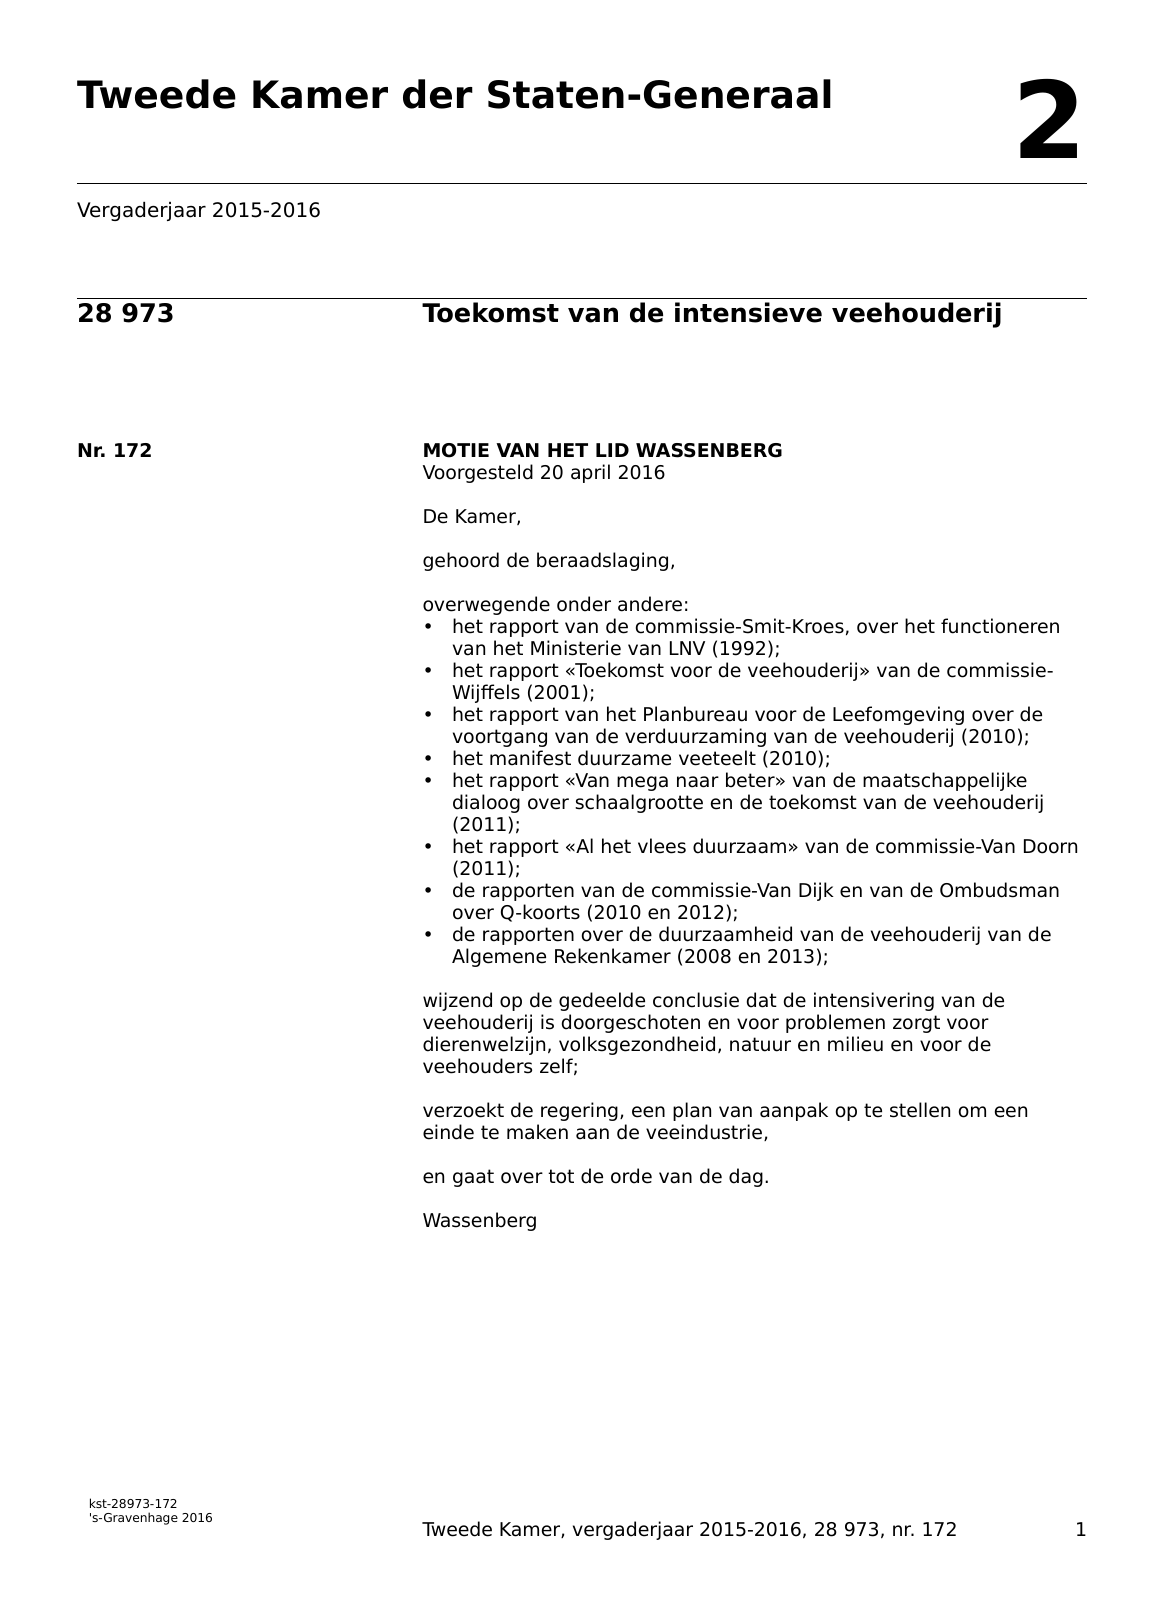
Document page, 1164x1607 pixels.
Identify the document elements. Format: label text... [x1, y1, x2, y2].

text • het rapport «Al het vlees duurzaam» van de commissie-Van Doorn (2011); [422, 836, 1087, 880]
subtitle Nr. 172 MOTIE VAN HET LID WASSENBERG [77, 440, 1087, 462]
text • de rapporten over de duurzaamheid van de veehouderij van de Algemene Rekenkamer (2008 en 2013); [422, 924, 1087, 968]
table_header Tweede Kamer der Staten-Generaal [77, 59, 886, 183]
text De Kamer, [422, 506, 1087, 528]
table_cell Vergaderjaar 2015-2016 [77, 184, 1087, 298]
text • het rapport van het Planbureau voor de Leefomgeving over de voortgang van de verduurzaming van de veehouderij (2010); [422, 704, 1087, 748]
text • het rapport «Toekomst voor de veehouderij» van de commissie-Wijffels (2001); [422, 660, 1087, 704]
text overwegende onder andere: [422, 594, 1087, 616]
text • de rapporten van de commissie-Van Dijk en van de Ombudsman over Q-koorts (2010 en 2012); [422, 880, 1087, 924]
text kst-28973-172 [88, 1497, 323, 1511]
subtitle 28 973 Toekomst van de intensieve veehouderij [77, 299, 1087, 329]
text gehoord de beraadslaging, [422, 550, 1087, 572]
text verzoekt de regering, een plan van aanpak op te stellen om een einde te maken aan de veeindustrie, [422, 1100, 1087, 1144]
text wijzend op de gedeelde conclusie dat de intensivering van de veehouderij is doorgeschoten en voor problemen zorgt voor dierenwelzijn, volksgezondheid, natuur en milieu en voor de veehouders zelf; [422, 990, 1087, 1078]
text Wassenberg [422, 1210, 1087, 1232]
text en gaat over tot de orde van de dag. [422, 1166, 1087, 1188]
text • het manifest duurzame veeteelt (2010); [422, 748, 1087, 770]
text Voorgesteld 20 april 2016 [422, 462, 1087, 484]
text 's-Gravenhage 2016 [88, 1511, 323, 1525]
text • het rapport van de commissie-Smit-Kroes, over het functioneren van het Ministerie van LNV (1992); [422, 616, 1087, 660]
table_header 2 [886, 59, 1087, 183]
text • het rapport «Van mega naar beter» van de maatschappelijke dialoog over schaalgrootte en de toekomst van de veehouderij (2011); [422, 770, 1087, 836]
